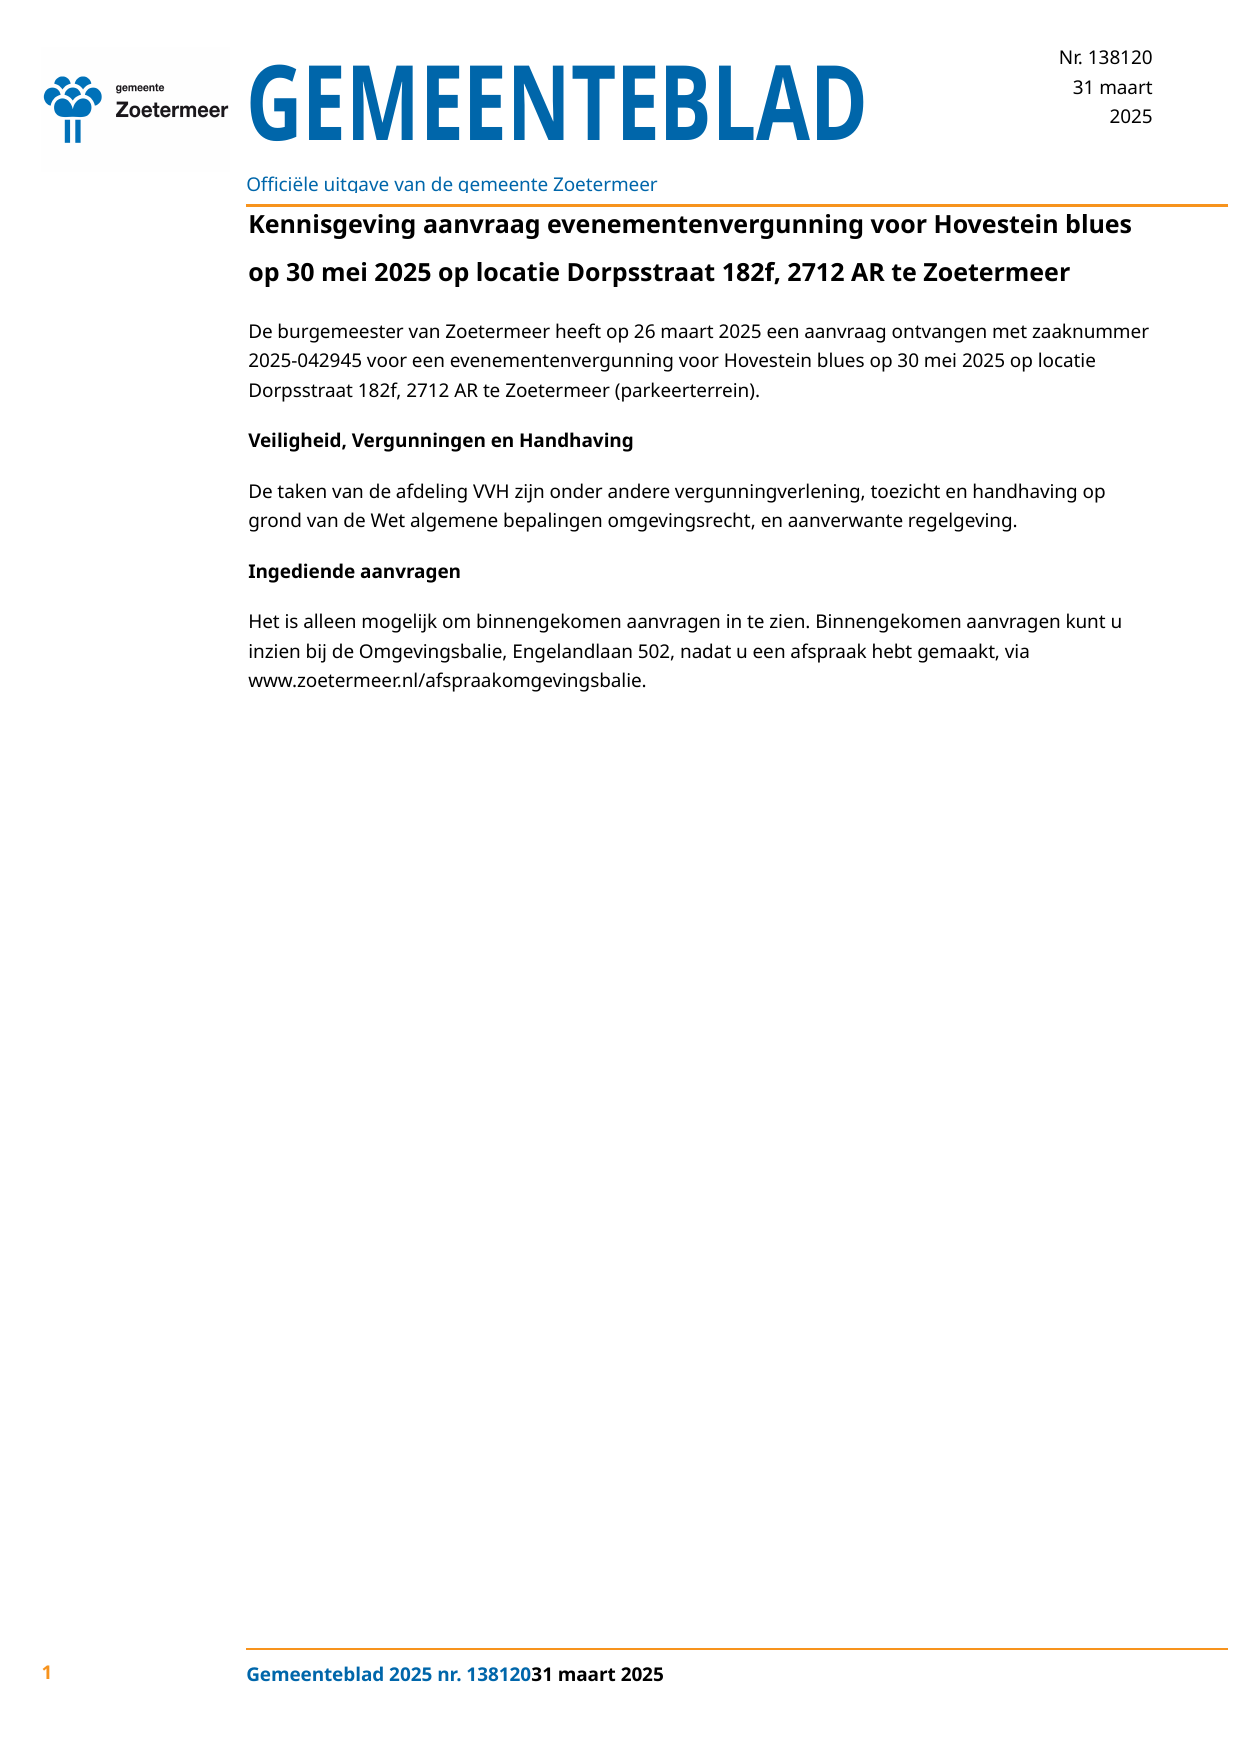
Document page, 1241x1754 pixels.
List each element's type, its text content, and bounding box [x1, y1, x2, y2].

text De burgemeester van Zoetermeer heeft op 26 maart 2025 een aanvraag ontvangen met zaaknummer 2025-042945 voor een evenementenvergunning voor Hovestein blues op 30 mei 2025 op locatie Dorpsstraat 182f, 2712 AR te Zoetermeer (parkeerterrein). [248, 318, 1152, 403]
text Veiligheid, Vergunningen en Handhaving [248, 427, 1152, 453]
text Ingediende aanvragen [248, 558, 1152, 584]
text Kennisgeving aanvraag evenementenvergunning voor Hovestein blues op 30 mei 2025 op locatie Dorpsstraat 182f, 2712 AR te Zoetermeer [248, 207, 1152, 288]
text De taken van de afdeling VVH zijn onder andere vergunningverlening, toezicht en handhaving op grond van de Wet algemene bepalingen omgevingsrecht, en aanverwante regelgeving. [248, 478, 1152, 533]
text Het is alleen mogelijk om binnengekomen aanvragen in te zien. Binnengekomen aanvragen kunt u inzien bij de Omgevingsbalie, Engelandlaan 502, nadat u een afspraak hebt gemaakt, via www.zoetermeer.nl/afspraakomgevingsbalie. [248, 608, 1152, 693]
picture [41, 47, 231, 172]
